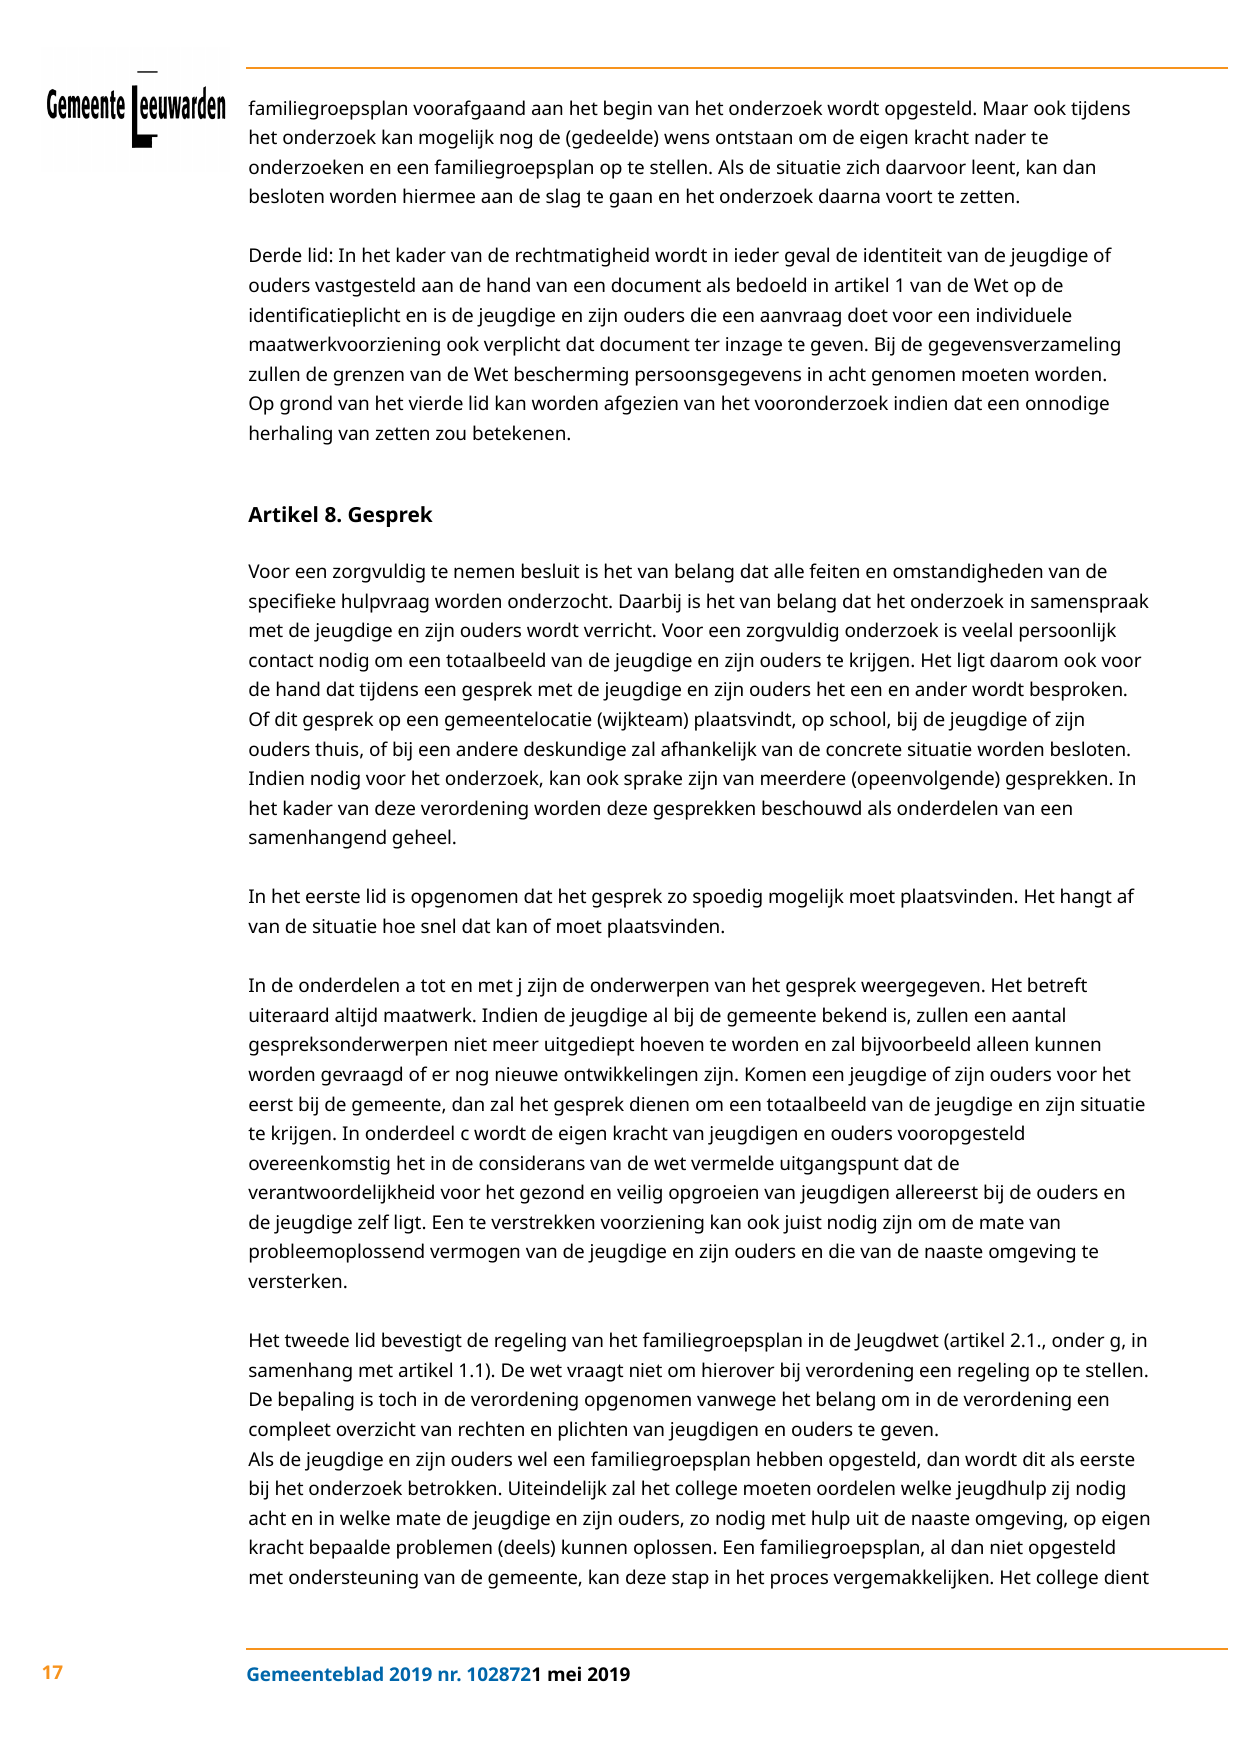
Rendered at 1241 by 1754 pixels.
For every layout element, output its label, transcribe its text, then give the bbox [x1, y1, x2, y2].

text Als de jeugdige en zijn ouders wel een familiegroepsplan hebben opgesteld, dan wordt dit als eerste bij het onderzoek betrokken. Uiteindelijk zal het college moeten oordelen welke jeugdhulp zij nodig acht en in welke mate de jeugdige en zijn ouders, zo nodig met hulp uit de naaste omgeving, op eigen kracht bepaalde problemen (deels) kunnen oplossen. Een familiegroepsplan, al dan niet opgesteld met ondersteuning van de gemeente, kan deze stap in het proces vergemakkelijken. Het college dient [248, 1446, 1152, 1590]
text Artikel 8. Gesprek [248, 500, 1152, 529]
text In de onderdelen a tot en met j zijn de onderwerpen van het gesprek weergegeven. Het betreft uiteraard altijd maatwerk. Indien de jeugdige al bij de gemeente bekend is, zullen een aantal gespreksonderwerpen niet meer uitgediept hoeven te worden en zal bijvoorbeeld alleen kunnen worden gevraagd of er nog nieuwe ontwikkelingen zijn. Komen een jeugdige of zijn ouders voor het eerst bij de gemeente, dan zal het gesprek dienen om een totaalbeeld van de jeugdige en zijn situatie te krijgen. In onderdeel c wordt de eigen kracht van jeugdigen en ouders vooropgesteld overeenkomstig het in de considerans van de wet vermelde uitgangspunt dat de verantwoordelijkheid voor het gezond en veilig opgroeien van jeugdigen allereerst bij de ouders en de jeugdige zelf ligt. Een te verstrekken voorziening kan ook juist nodig zijn om de mate van probleemoplossend vermogen van de jeugdige en zijn ouders en die van de naaste omgeving te versterken. [248, 972, 1152, 1294]
text Voor een zorgvuldig te nemen besluit is het van belang dat alle feiten en omstandigheden van de specifieke hulpvraag worden onderzocht. Daarbij is het van belang dat het onderzoek in samenspraak met de jeugdige en zijn ouders wordt verricht. Voor een zorgvuldig onderzoek is veelal persoonlijk contact nodig om een totaalbeeld van de jeugdige en zijn ouders te krijgen. Het ligt daarom ook voor de hand dat tijdens een gesprek met de jeugdige en zijn ouders het een en ander wordt besproken. Of dit gesprek op een gemeentelocatie (wijkteam) plaatsvindt, op school, bij de jeugdige of zijn ouders thuis, of bij een andere deskundige zal afhankelijk van de concrete situatie worden besloten. Indien nodig voor het onderzoek, kan ook sprake zijn van meerdere (opeenvolgende) gesprekken. In het kader van deze verordening worden deze gesprekken beschouwd als onderdelen van een samenhangend geheel. [248, 558, 1152, 850]
text Derde lid: In het kader van de rechtmatigheid wordt in ieder geval de identiteit van de jeugdige of ouders vastgesteld aan de hand van een document als bedoeld in artikel 1 van de Wet op de identificatieplicht en is de jeugdige en zijn ouders die een aanvraag doet voor een individuele maatwerkvoorziening ook verplicht dat document ter inzage te geven. Bij de gegevensverzameling zullen de grenzen van de Wet bescherming persoonsgegevens in acht genomen moeten worden. [248, 243, 1152, 387]
text Het tweede lid bevestigt de regeling van het familiegroepsplan in de Jeugdwet (artikel 2.1., onder g, in samenhang met artikel 1.1). De wet vraagt niet om hierover bij verordening een regeling op te stellen. De bepaling is toch in de verordening opgenomen vanwege het belang om in de verordening een compleet overzicht van rechten en plichten van jeugdigen en ouders te geven. [248, 1327, 1152, 1442]
text familiegroepsplan voorafgaand aan het begin van het onderzoek wordt opgesteld. Maar ook tijdens het onderzoek kan mogelijk nog de (gedeelde) wens ontstaan om de eigen kracht nader te onderzoeken en een familiegroepsplan op te stellen. Als de situatie zich daarvoor leent, kan dan besloten worden hiermee aan de slag te gaan en het onderzoek daarna voort te zetten. [248, 95, 1152, 209]
text Op grond van het vierde lid kan worden afgezien van het vooronderzoek indien dat een onnodige herhaling van zetten zou betekenen. [248, 391, 1152, 446]
text In het eerste lid is opgenomen dat het gesprek zo spoedig mogelijk moet plaatsvinden. Het hangt af van de situatie hoe snel dat kan of moet plaatsvinden. [248, 884, 1152, 939]
picture [41, 47, 231, 172]
